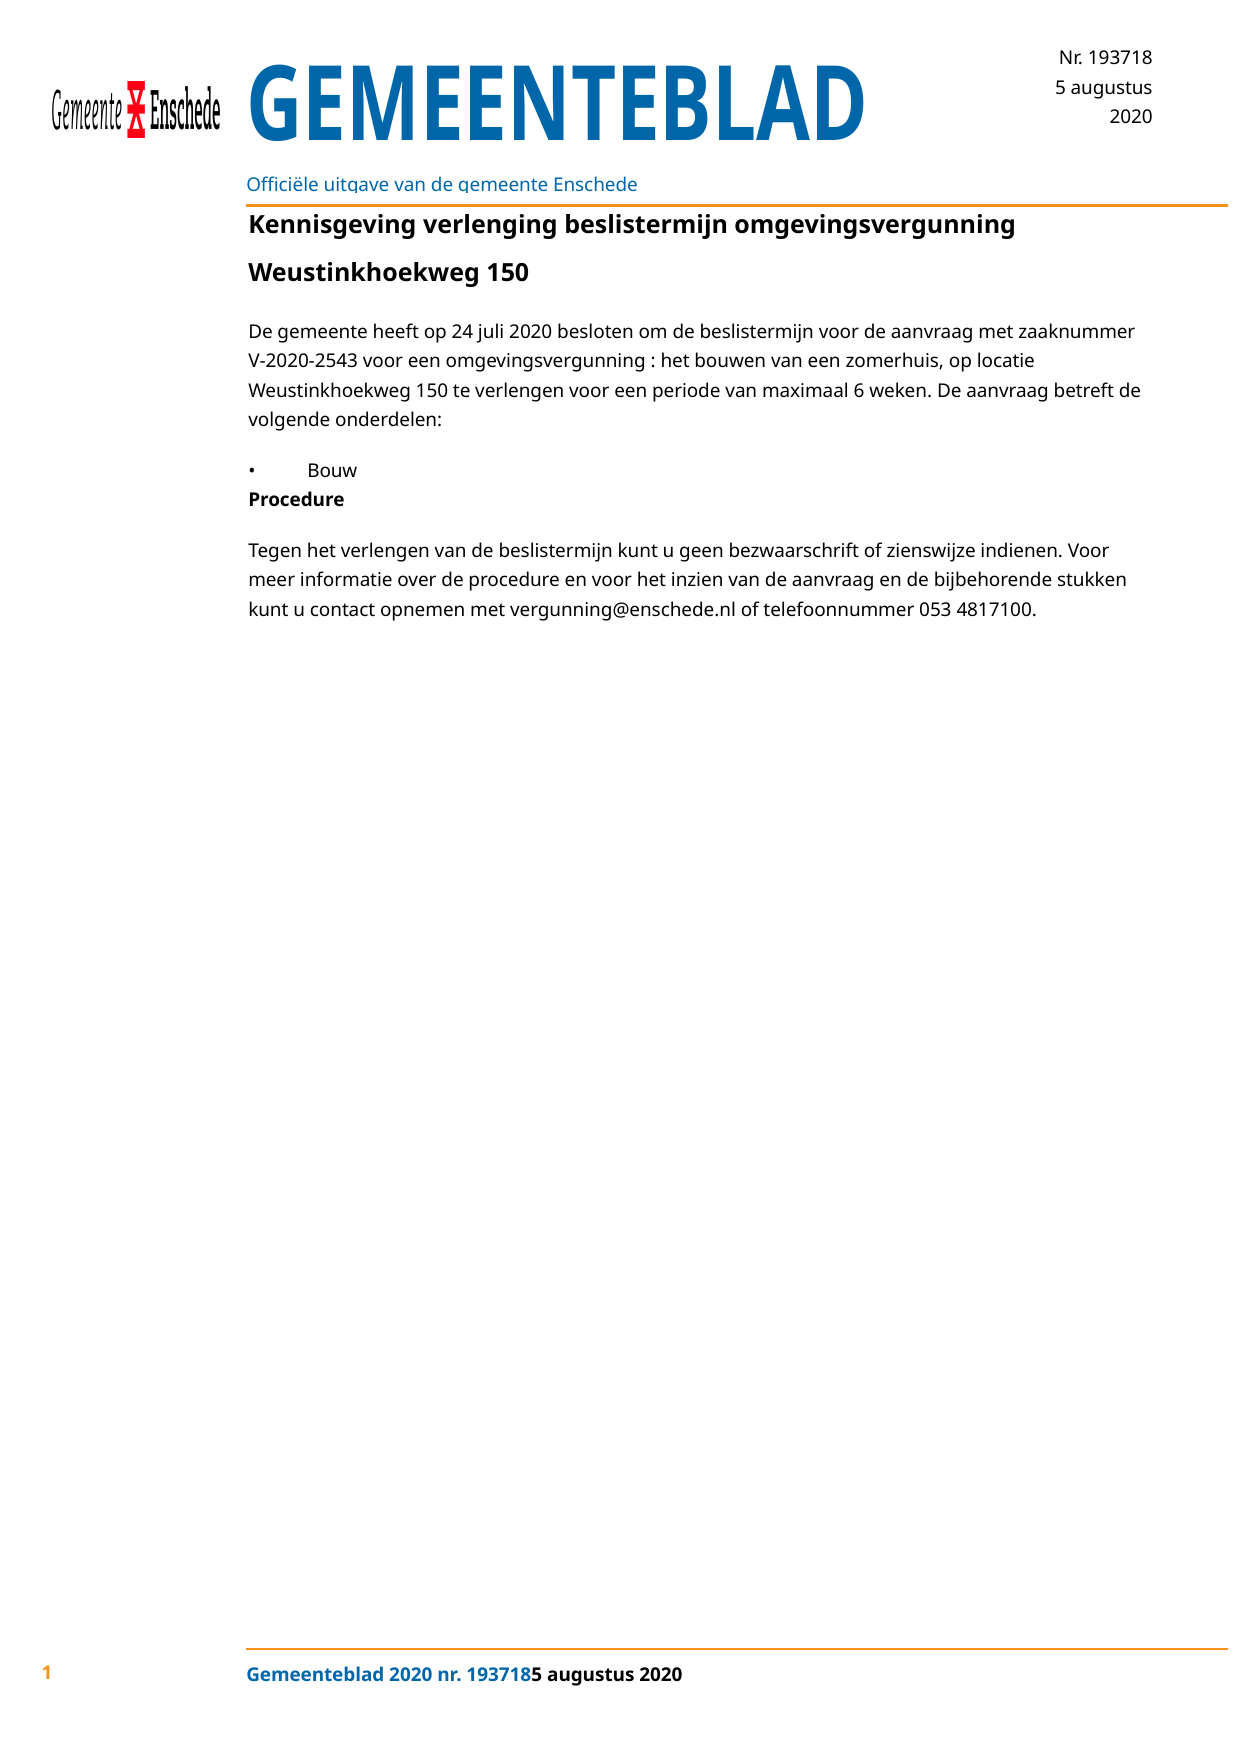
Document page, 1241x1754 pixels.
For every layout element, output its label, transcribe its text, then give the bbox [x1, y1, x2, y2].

text De gemeente heeft op 24 juli 2020 besloten om de beslistermijn voor de aanvraag met zaaknummer V-2020-2543 voor een omgevingsvergunning : het bouwen van een zomerhuis, op locatie Weustinkhoekweg 150 te verlengen voor een periode van maximaal 6 weken. De aanvraag betreft de volgende onderdelen: [248, 318, 1152, 432]
text Procedure [248, 487, 1152, 512]
text Tegen het verlengen van de beslistermijn kunt u geen bezwaarschrift of zienswijze indienen. Voor meer informatie over de procedure en voor het inzien van de aanvraag en de bijbehorende stukken kunt u contact opnemen met vergunning@enschede.nl of telefoonnummer 053 4817100. [248, 537, 1152, 622]
picture [41, 47, 231, 172]
list Bouw [248, 457, 1152, 483]
text Kennisgeving verlenging beslistermijn omgevingsvergunning Weustinkhoekweg 150 [248, 207, 1152, 288]
